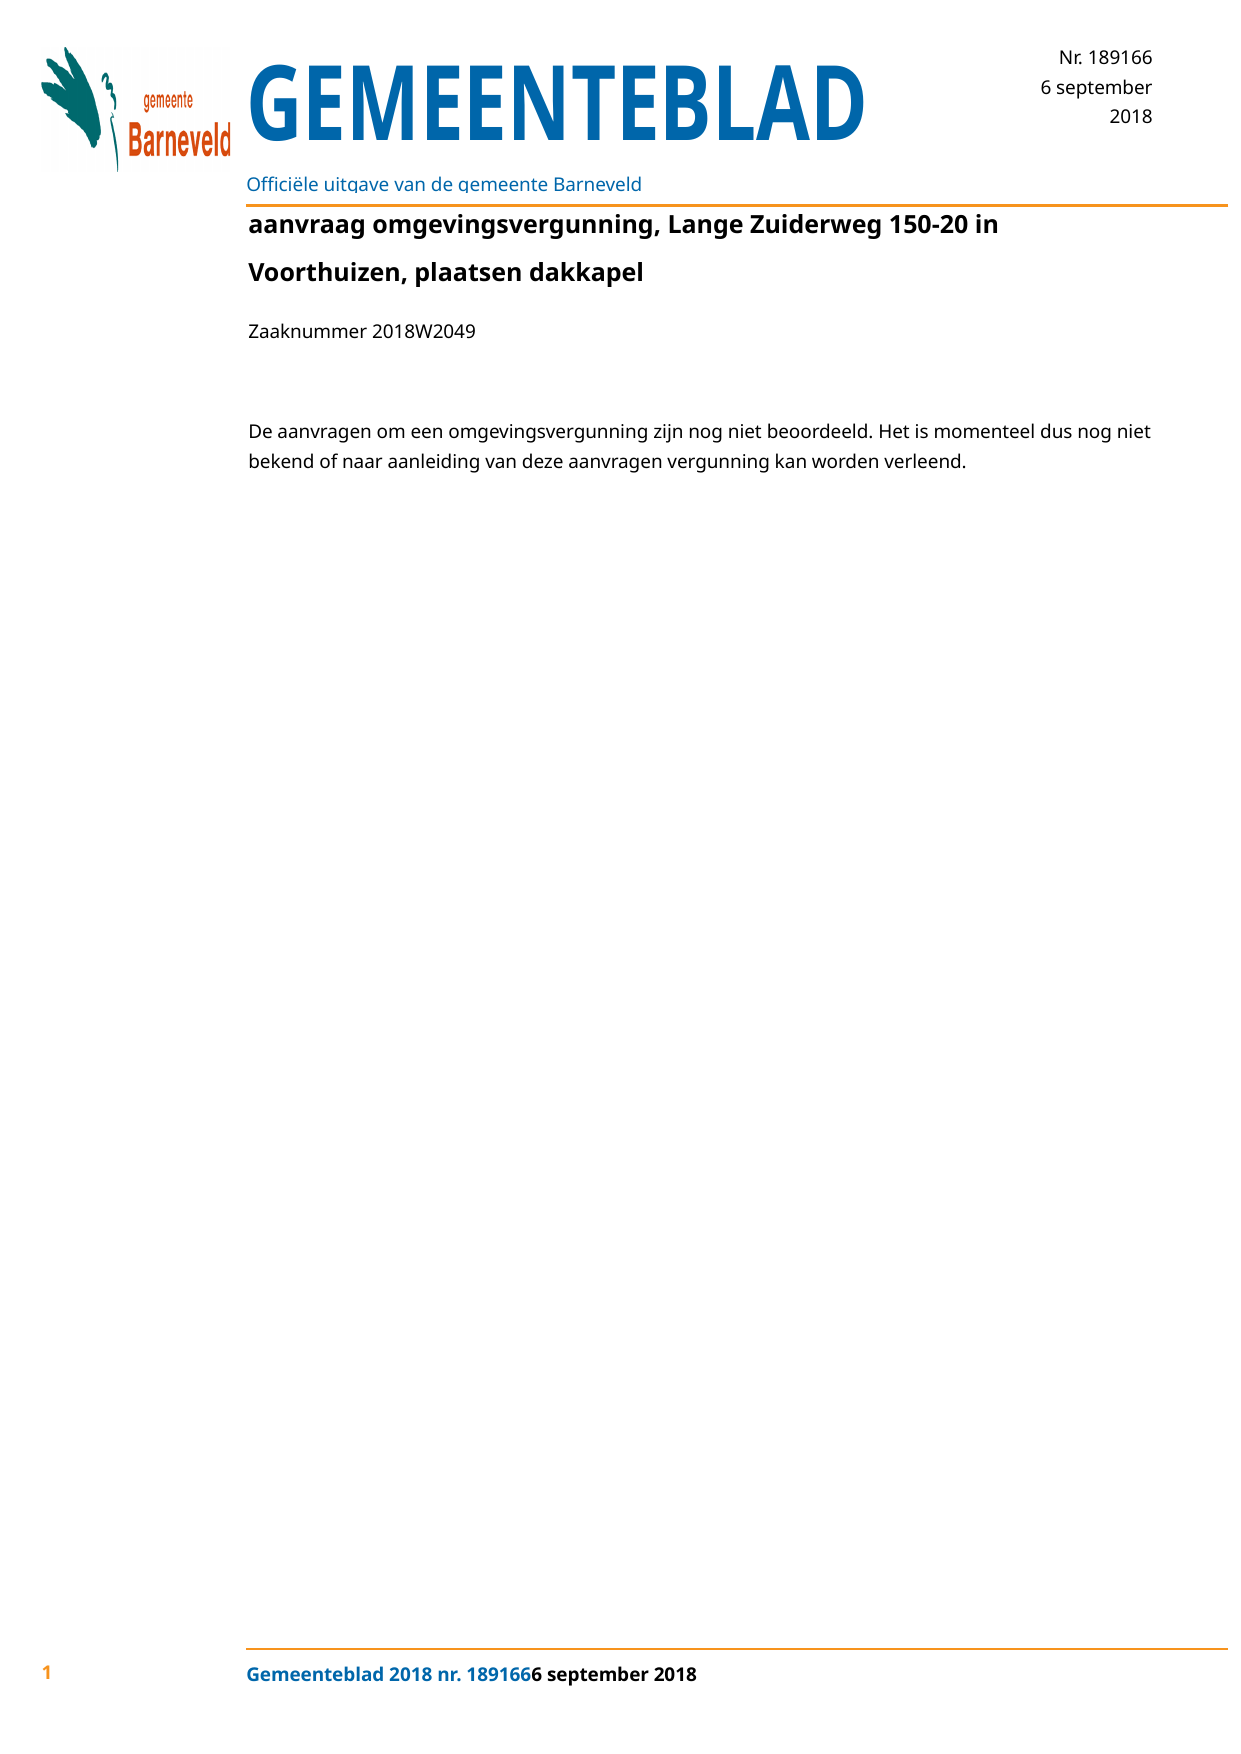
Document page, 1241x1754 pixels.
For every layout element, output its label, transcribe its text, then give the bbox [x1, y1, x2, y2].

picture [41, 47, 231, 172]
text Zaaknummer 2018W2049 [248, 318, 1152, 344]
text aanvraag omgevingsvergunning, Lange Zuiderweg 150-20 in Voorthuizen, plaatsen dakkapel [248, 207, 1152, 288]
text De aanvragen om een omgevingsvergunning zijn nog niet beoordeeld. Het is momenteel dus nog niet bekend of naar aanleiding van deze aanvragen vergunning kan worden verleend. [248, 419, 1152, 474]
